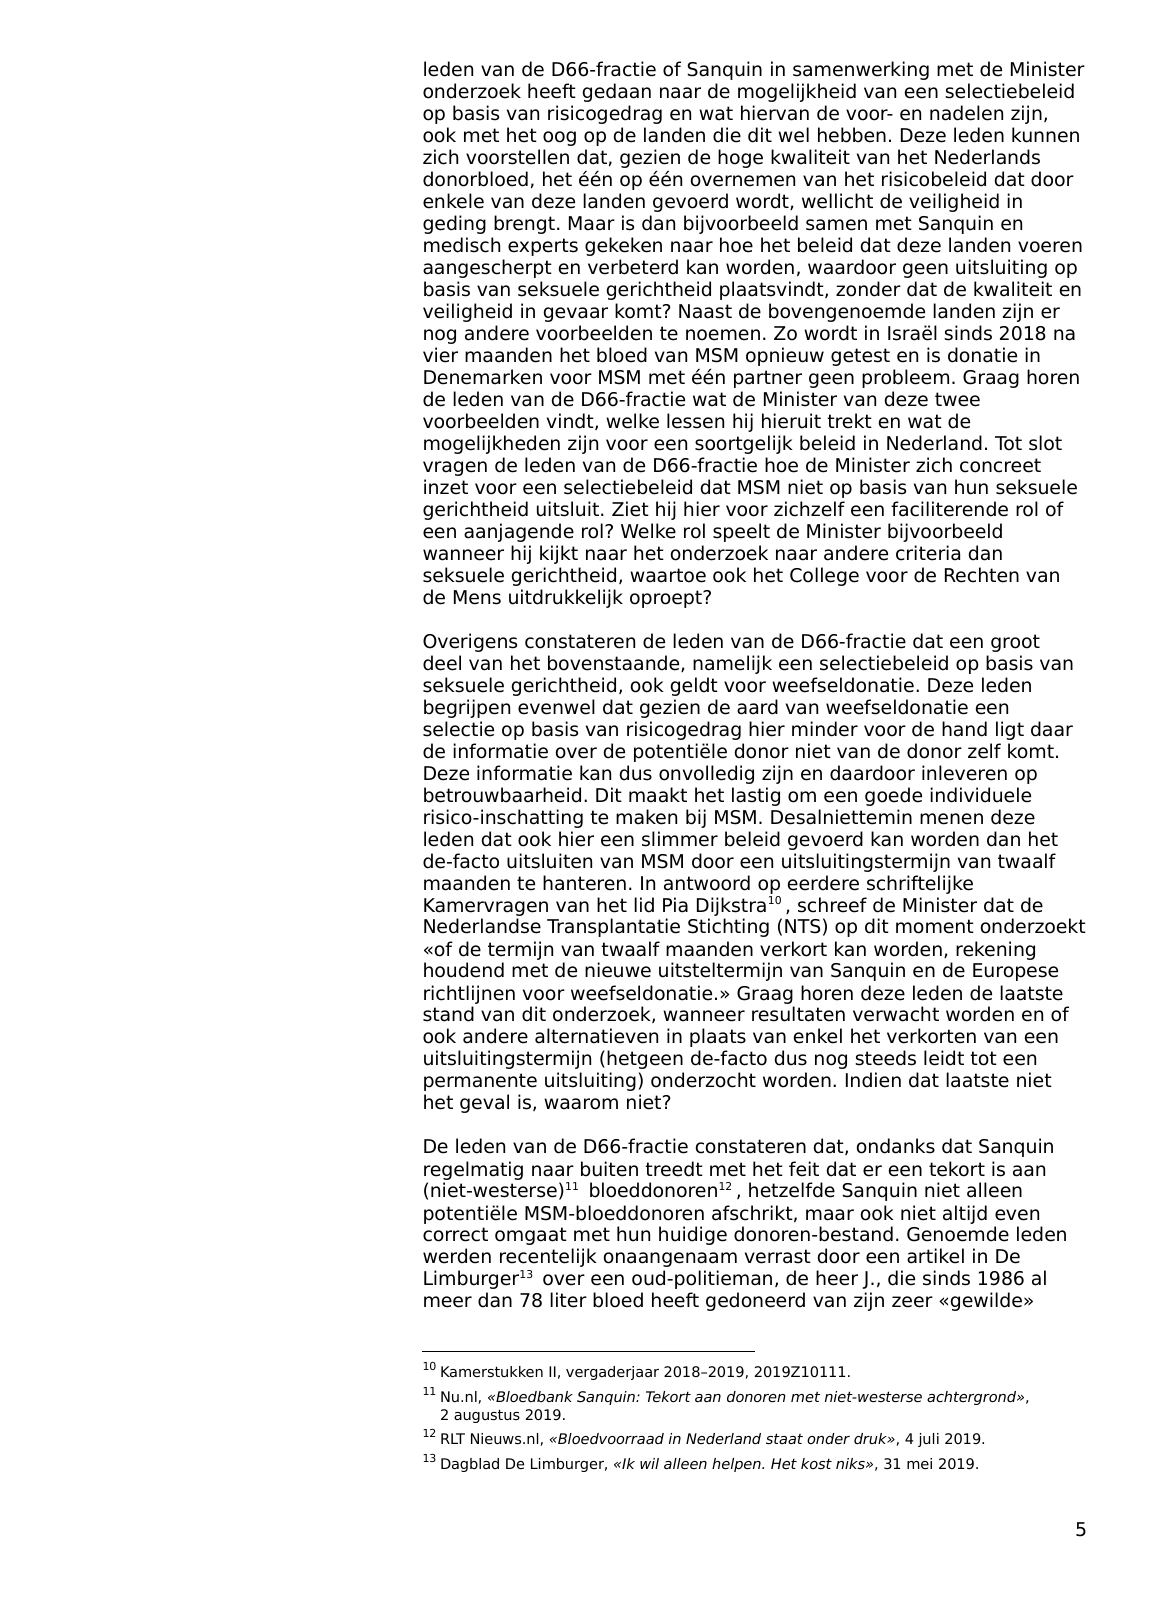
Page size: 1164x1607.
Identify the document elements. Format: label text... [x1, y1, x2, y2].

text Dagblad De Limburger, «Ik wil alleen helpen. Het kost niks», 31 mei 2019. [422, 1452, 1087, 1474]
text Nu.nl, «Bloedbank Sanquin: Tekort aan donoren met niet-westerse achtergrond», 2 augustus 2019. [422, 1385, 1087, 1424]
text Overigens constateren de leden van de D66-fractie dat een groot deel van het bovenstaande, namelijk een selectiebeleid op basis van seksuele gerichtheid, ook geldt voor weefseldonatie. Deze leden begrijpen evenwel dat gezien de aard van weefseldonatie een selectie op basis van risicogedrag hier minder voor de hand ligt daar de informatie over de potentiële donor niet van de donor zelf komt. Deze informatie kan dus onvolledig zijn en daardoor inleveren op betrouwbaarheid. Dit maakt het lastig om een goede individuele risico-inschatting te maken bij MSM. Desalniettemin menen deze leden dat ook hier een slimmer beleid gevoerd kan worden dan het de-facto uitsluiten van MSM door een uitsluitingstermijn van twaalf maanden te hanteren. In antwoord op eerdere schriftelijke Kamervragen van het lid Pia Dijkstra, schreef de Minister dat de Nederlandse Transplantatie Stichting (NTS) op dit moment onderzoekt «of de termijn van twaalf maanden verkort kan worden, rekening houdend met de nieuwe uitsteltermijn van Sanquin en de Europese richtlijnen voor weefseldonatie.» Graag horen deze leden de laatste stand van dit onderzoek, wanneer resultaten verwacht worden en of ook andere alternatieven in plaats van enkel het verkorten van een uitsluitingstermijn (hetgeen de-facto dus nog steeds leidt tot een permanente uitsluiting) onderzocht worden. Indien dat laatste niet het geval is, waarom niet? [422, 631, 1087, 1114]
text Kamerstukken II, vergaderjaar 2018–2019, 2019Z10111. [422, 1360, 1087, 1382]
text De leden van de D66-fractie constateren dat, ondanks dat Sanquin regelmatig naar buiten treedt met het feit dat er een tekort is aan (niet-westerse) bloeddonoren, hetzelfde Sanquin niet alleen potentiële MSM-bloeddonoren afschrikt, maar ook niet altijd even correct omgaat met hun huidige donoren-bestand. Genoemde leden werden recentelijk onaangenaam verrast door een artikel in De Limburger over een oud-politieman, de heer J., die sinds 1986 al meer dan 78 liter bloed heeft gedoneerd van zijn zeer «gewilde» [422, 1136, 1087, 1312]
text leden van de D66-fractie of Sanquin in samenwerking met de Minister onderzoek heeft gedaan naar de mogelijkheid van een selectiebeleid op basis van risicogedrag en wat hiervan de voor- en nadelen zijn, ook met het oog op de landen die dit wel hebben. Deze leden kunnen zich voorstellen dat, gezien de hoge kwaliteit van het Nederlands donorbloed, het één op één overnemen van het risicobeleid dat door enkele van deze landen gevoerd wordt, wellicht de veiligheid in geding brengt. Maar is dan bijvoorbeeld samen met Sanquin en medisch experts gekeken naar hoe het beleid dat deze landen voeren aangescherpt en verbeterd kan worden, waardoor geen uitsluiting op basis van seksuele gerichtheid plaatsvindt, zonder dat de kwaliteit en veiligheid in gevaar komt? Naast de bovengenoemde landen zijn er nog andere voorbeelden te noemen. Zo wordt in Israël sinds 2018 na vier maanden het bloed van MSM opnieuw getest en is donatie in Denemarken voor MSM met één partner geen probleem. Graag horen de leden van de D66-fractie wat de Minister van deze twee voorbeelden vindt, welke lessen hij hieruit trekt en wat de mogelijkheden zijn voor een soortgelijk beleid in Nederland. Tot slot vragen de leden van de D66-fractie hoe de Minister zich concreet inzet voor een selectiebeleid dat MSM niet op basis van hun seksuele gerichtheid uitsluit. Ziet hij hier voor zichzelf een faciliterende rol of een aanjagende rol? Welke rol speelt de Minister bijvoorbeeld wanneer hij kijkt naar het onderzoek naar andere criteria dan seksuele gerichtheid, waartoe ook het College voor de Rechten van de Mens uitdrukkelijk oproept? [422, 59, 1087, 608]
text RLT Nieuws.nl, «Bloedvoorraad in Nederland staat onder druk», 4 juli 2019. [422, 1427, 1087, 1449]
